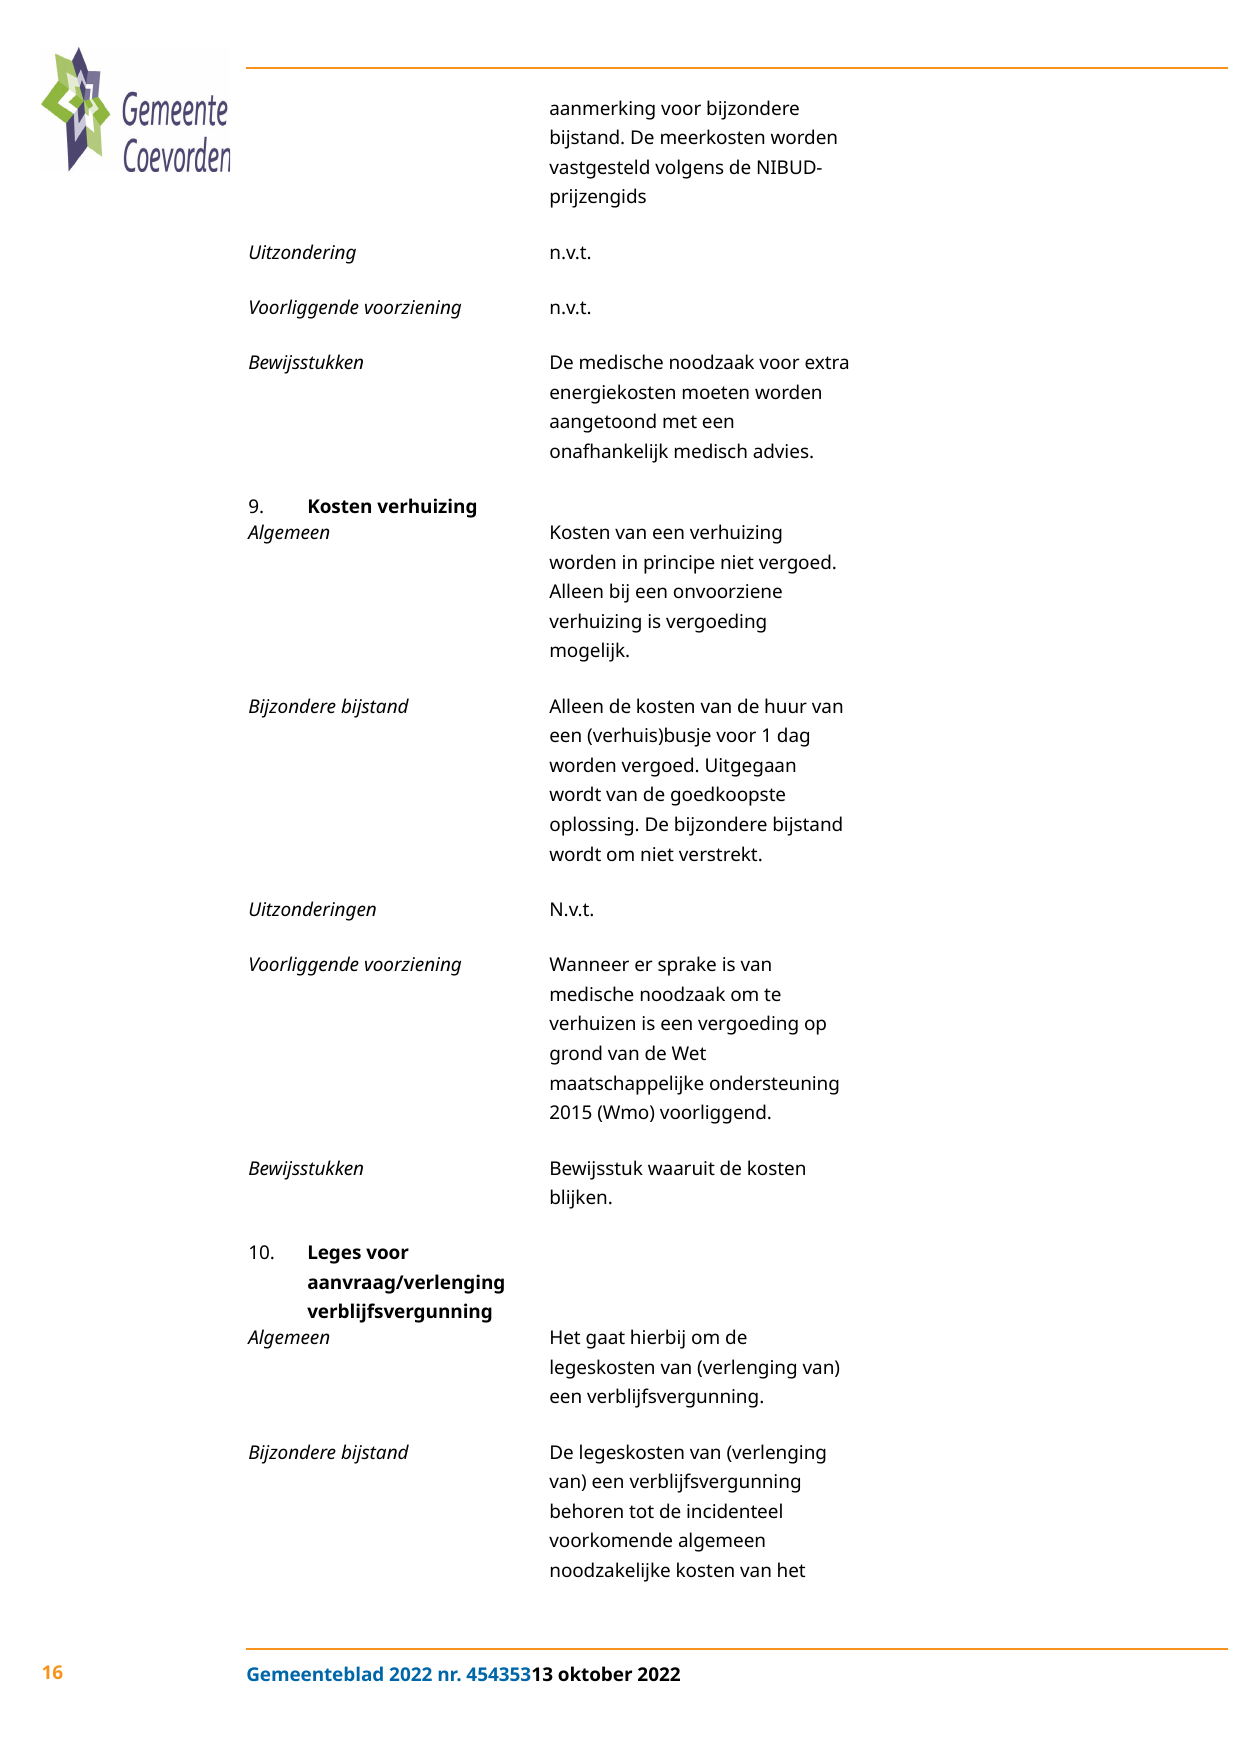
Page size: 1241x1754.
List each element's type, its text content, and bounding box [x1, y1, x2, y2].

table_cell Alleen de kosten van de huur van een (verhuis)busje voor 1 dag worden vergoed. Uitgegaan wordt van de goedkoopste oplossing. De bijzondere bijstand wordt om niet verstrekt. [549, 693, 850, 896]
table_cell Bewijsstukken [248, 1155, 549, 1239]
table_cell [549, 1240, 850, 1324]
table_cell Leges voor aanvraag/verlenging verblijfsvergunning [248, 1240, 549, 1324]
table_cell N.v.t. [549, 896, 850, 951]
table_cell [549, 494, 850, 519]
table_cell Kosten van een verhuizing worden in principe niet vergoed. Alleen bij een onvoorziene verhuizing is vergoeding mogelijk. [549, 519, 850, 693]
table_cell Bewijsstukken [248, 350, 549, 493]
table_cell De legeskosten van (verlenging van) een verblijfsvergunning behoren tot de incidenteel voorkomende algemeen noodzakelijke kosten van het [549, 1439, 850, 1583]
table_cell Het gaat hierbij om de legeskosten van (verlenging van) een verblijfsvergunning. [549, 1325, 850, 1439]
table_cell De medische noodzaak voor extra energiekosten moeten worden aangetoond met een onafhankelijk medisch advies. [549, 350, 850, 493]
table_cell [248, 95, 549, 239]
table_cell Voorliggende voorziening [248, 951, 549, 1155]
table_cell Kosten verhuizing [248, 494, 549, 519]
table_cell Bewijsstuk waaruit de kosten blijken. [549, 1155, 850, 1239]
table_cell n.v.t. [549, 294, 850, 349]
table_cell n.v.t. [549, 239, 850, 294]
table_cell Bijzondere bijstand [248, 693, 549, 896]
picture [41, 47, 231, 172]
table_cell Uitzonderingen [248, 896, 549, 951]
table_cell aanmerking voor bijzondere bijstand. De meerkosten worden vastgesteld volgens de NIBUD-prijzengids [549, 95, 850, 239]
table_cell Voorliggende voorziening [248, 294, 549, 349]
table_cell Wanneer er sprake is van medische noodzaak om te verhuizen is een vergoeding op grond van de Wet maatschappelijke ondersteuning 2015 (Wmo) voorliggend. [549, 951, 850, 1155]
table_cell Bijzondere bijstand [248, 1439, 549, 1583]
table_cell Algemeen [248, 519, 549, 693]
table_cell Algemeen [248, 1325, 549, 1439]
table_cell Uitzondering [248, 239, 549, 294]
